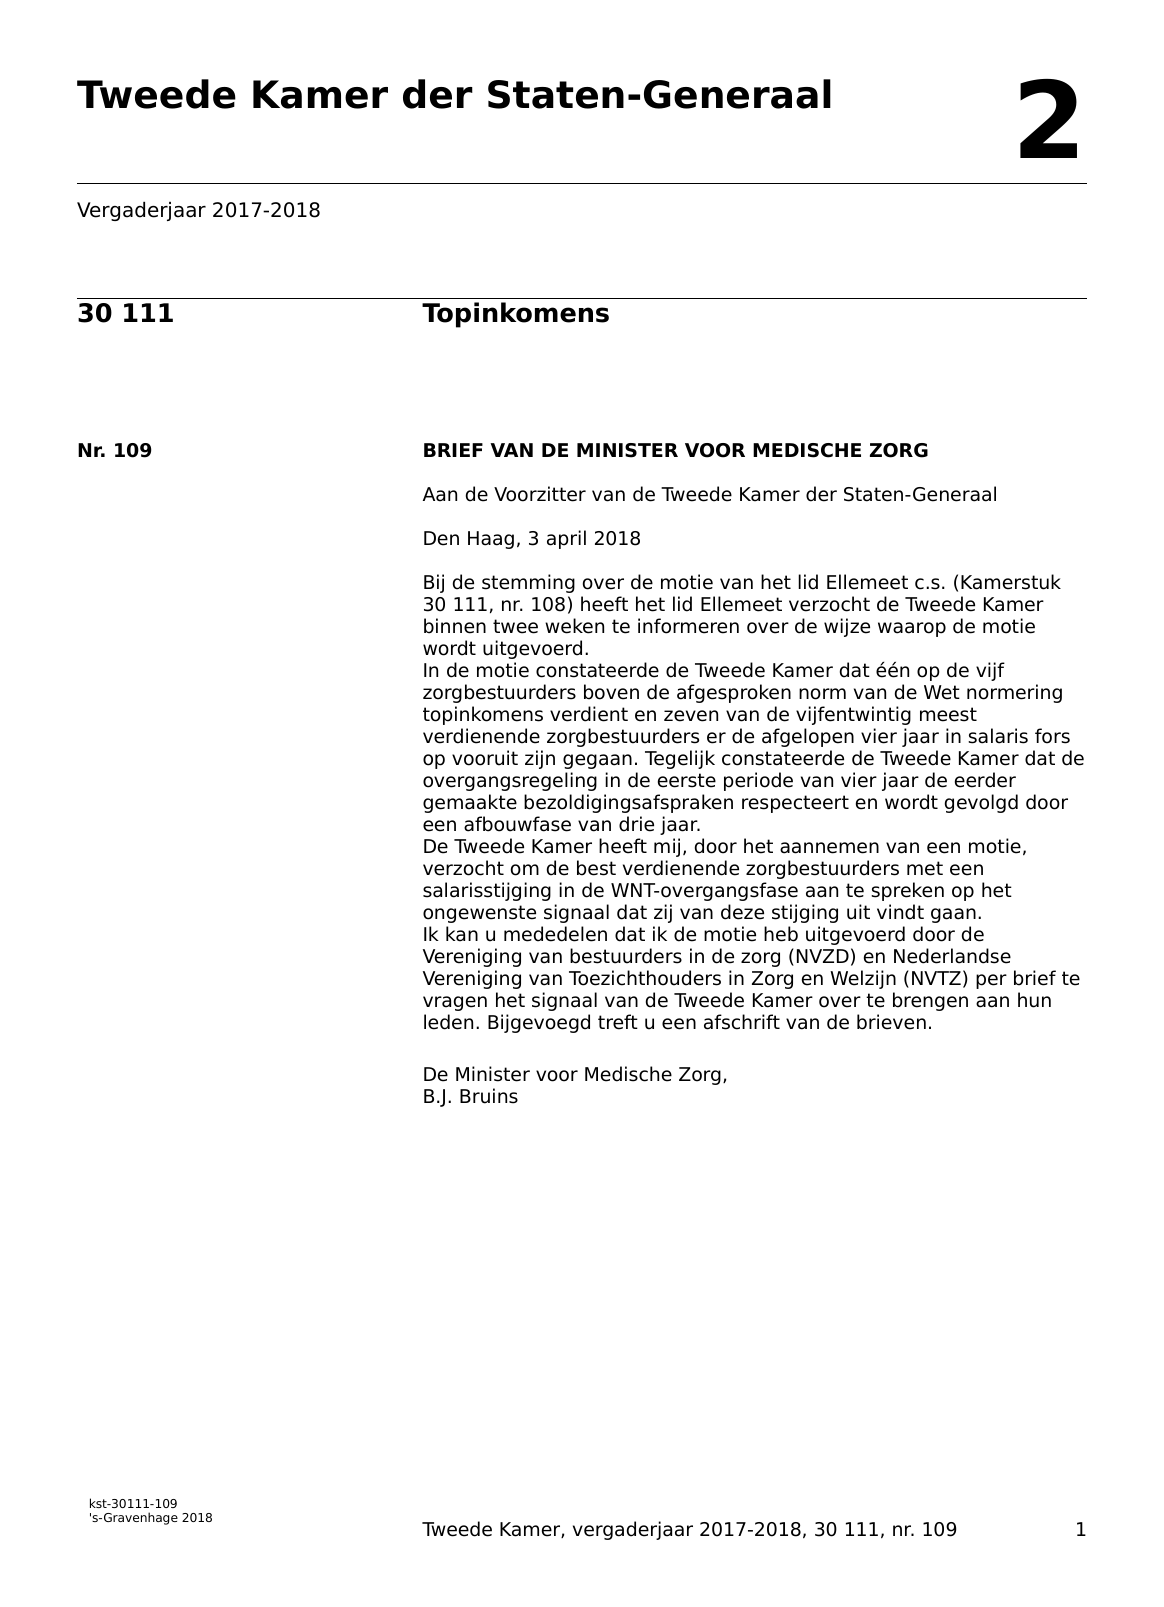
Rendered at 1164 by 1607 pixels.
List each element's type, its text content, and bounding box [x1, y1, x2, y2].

text De Minister voor Medische Zorg, B.J. Bruins [422, 1064, 1087, 1108]
text De Tweede Kamer heeft mij, door het aannemen van een motie, verzocht om de best verdienende zorgbestuurders met een salarisstijging in de WNT-overgangsfase aan te spreken op het ongewenste signaal dat zij van deze stijging uit vindt gaan. [422, 836, 1087, 924]
subtitle Nr. 109 BRIEF VAN DE MINISTER VOOR MEDISCHE ZORG [77, 440, 1087, 462]
text Ik kan u mededelen dat ik de motie heb uitgevoerd door de Vereniging van bestuurders in de zorg (NVZD) en Nederlandse Vereniging van Toezichthouders in Zorg en Welzijn (NVTZ) per brief te vragen het signaal van de Tweede Kamer over te brengen aan hun leden. Bijgevoegd treft u een afschrift van de brieven. [422, 924, 1087, 1034]
text kst-30111-109 [88, 1497, 323, 1511]
subtitle 30 111 Topinkomens [77, 299, 1087, 329]
text 's-Gravenhage 2018 [88, 1511, 323, 1525]
table_header 2 [886, 59, 1087, 183]
table_cell Vergaderjaar 2017-2018 [77, 184, 1087, 298]
text Aan de Voorzitter van de Tweede Kamer der Staten-Generaal [422, 484, 1087, 506]
text Bij de stemming over de motie van het lid Ellemeet c.s. (Kamerstuk 30 111, nr. 108) heeft het lid Ellemeet verzocht de Tweede Kamer binnen twee weken te informeren over de wijze waarop de motie wordt uitgevoerd. [422, 572, 1087, 660]
text Den Haag, 3 april 2018 [422, 528, 1087, 550]
text In de motie constateerde de Tweede Kamer dat één op de vijf zorgbestuurders boven de afgesproken norm van de Wet normering topinkomens verdient en zeven van de vijfentwintig meest verdienende zorgbestuurders er de afgelopen vier jaar in salaris fors op vooruit zijn gegaan. Tegelijk constateerde de Tweede Kamer dat de overgangsregeling in de eerste periode van vier jaar de eerder gemaakte bezoldigingsafspraken respecteert en wordt gevolgd door een afbouwfase van drie jaar. [422, 660, 1087, 836]
table_header Tweede Kamer der Staten-Generaal [77, 59, 886, 183]
